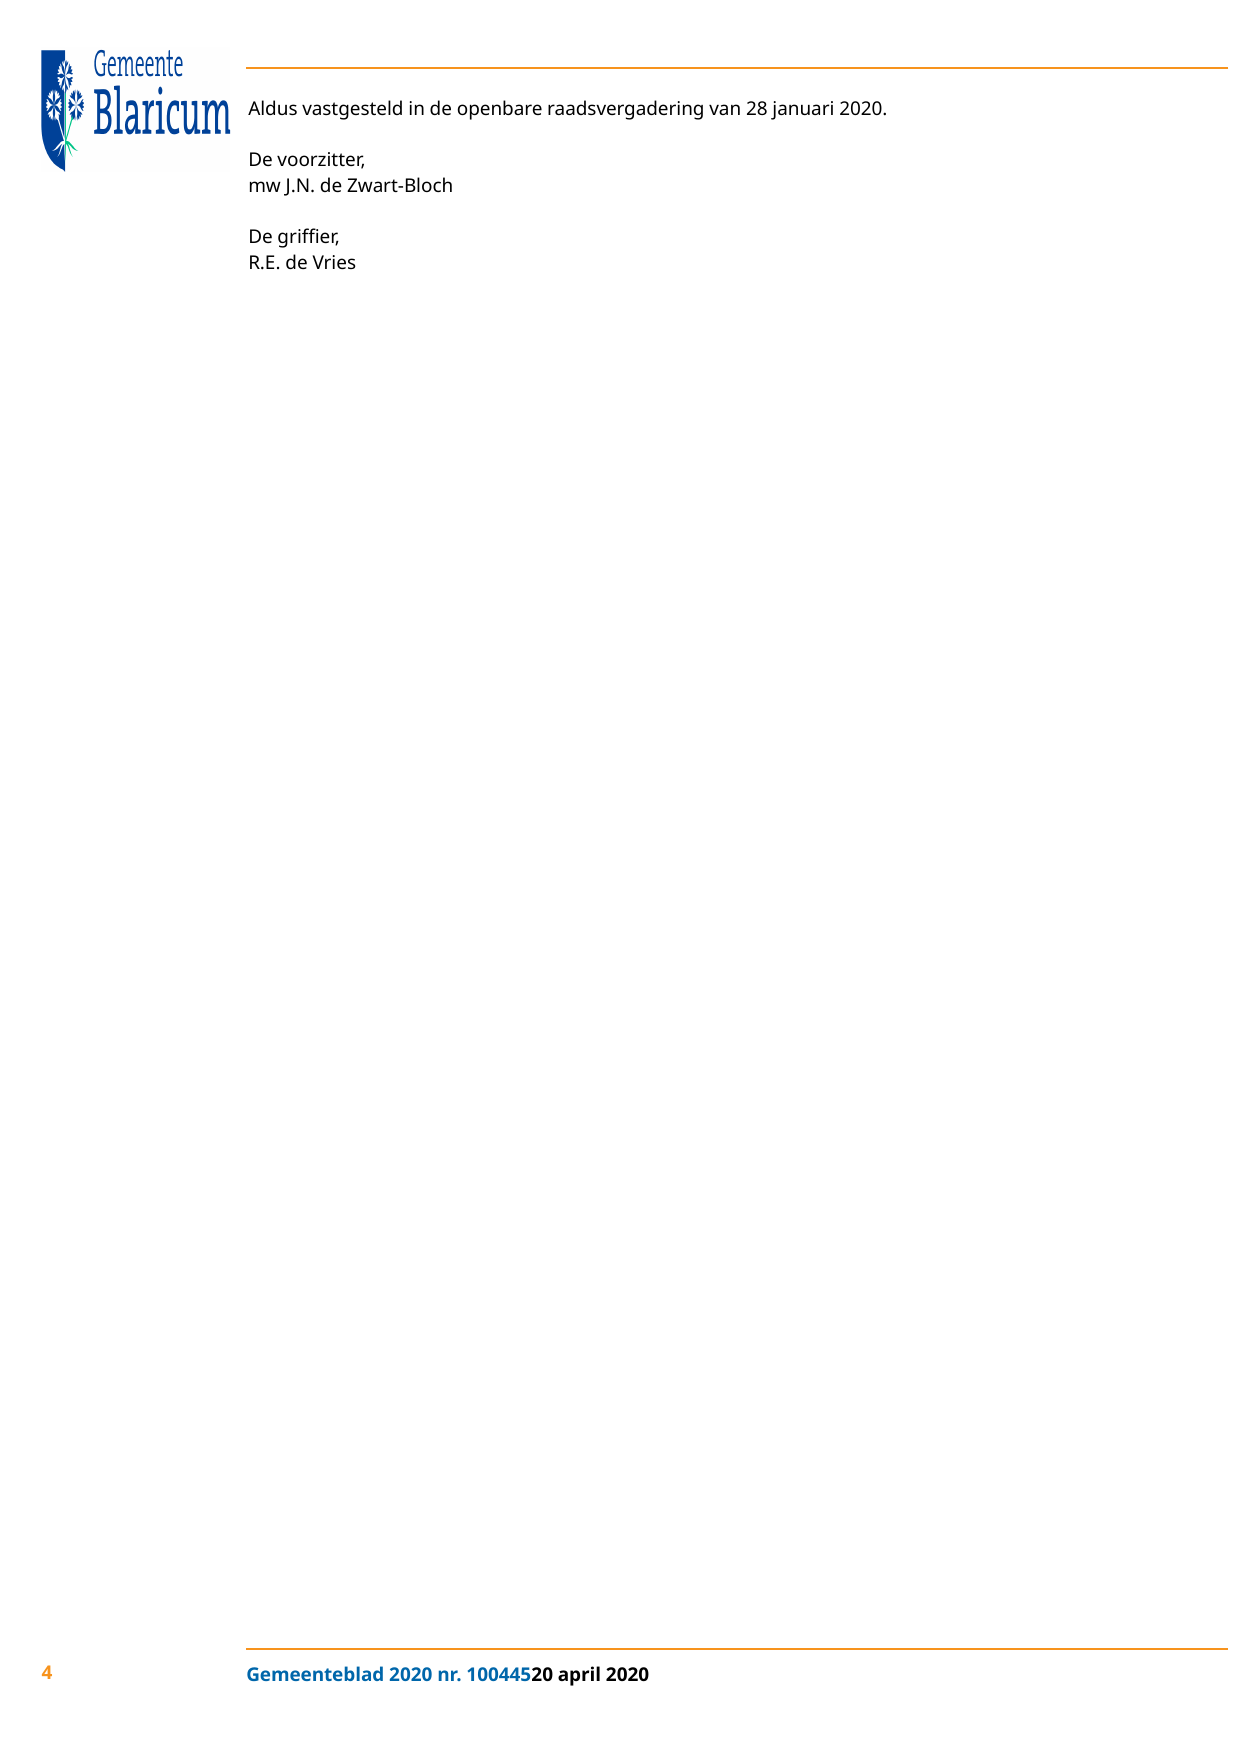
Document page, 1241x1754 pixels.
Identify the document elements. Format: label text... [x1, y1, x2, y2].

text De voorzitter, [248, 146, 1152, 172]
text De griffier, [248, 223, 1152, 249]
text mw J.N. de Zwart-Bloch [248, 172, 1152, 198]
text R.E. de Vries [248, 249, 1152, 275]
text Aldus vastgesteld in de openbare raadsvergadering van 28 januari 2020. [248, 95, 1152, 121]
picture [41, 47, 231, 172]
